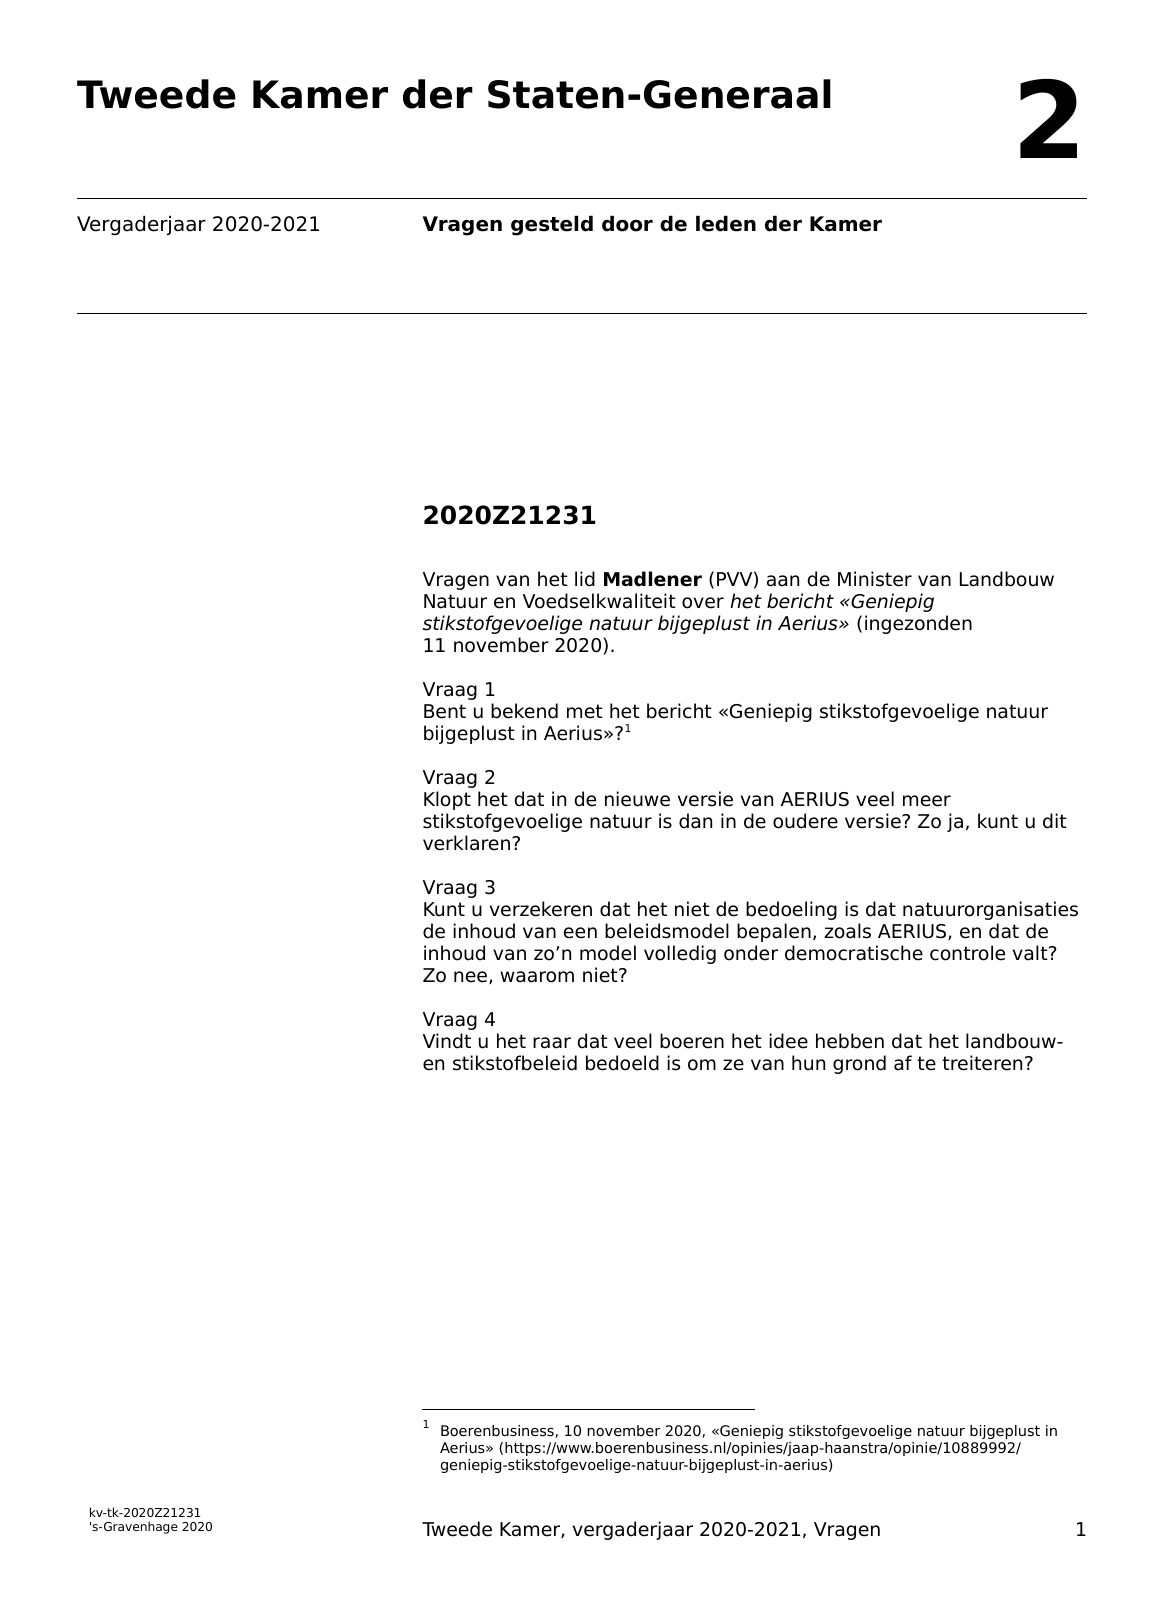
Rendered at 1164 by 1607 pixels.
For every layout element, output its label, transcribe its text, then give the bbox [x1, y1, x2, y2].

text Kunt u verzekeren dat het niet de bedoeling is dat natuurorganisaties de inhoud van een beleidsmodel bepalen, zoals AERIUS, en dat de inhoud van zo’n model volledig onder democratische controle valt? Zo nee, waarom niet? [422, 899, 1087, 987]
text Bent u bekend met het bericht «Geniepig stikstofgevoelige natuur bijgeplust in Aerius»? [422, 701, 1087, 745]
text kv-tk-2020Z21231 [88, 1506, 323, 1520]
text Vraag 3 [422, 877, 1087, 899]
text 2020Z21231 [422, 501, 1087, 531]
text Vraag 2 [422, 767, 1087, 789]
text 's-Gravenhage 2020 [88, 1520, 323, 1534]
table_cell Vragen gesteld door de leden der Kamer [422, 199, 1087, 313]
table_header Tweede Kamer der Staten-Generaal [77, 59, 886, 198]
text Boerenbusiness, 10 november 2020, «Geniepig stikstofgevoelige natuur bijgeplust in Aerius» (https://www.boerenbusiness.nl/opinies/jaap-haanstra/opinie/10889992/geniepig-stikstofgevoelige-natuur-bijgeplust-in-aerius) [422, 1418, 1087, 1474]
table_cell Vergaderjaar 2020-2021 [77, 199, 422, 313]
table_header 2 [886, 59, 1087, 198]
text Klopt het dat in de nieuwe versie van AERIUS veel meer stikstofgevoelige natuur is dan in de oudere versie? Zo ja, kunt u dit verklaren? [422, 789, 1087, 855]
text Vindt u het raar dat veel boeren het idee hebben dat het landbouw- en stikstofbeleid bedoeld is om ze van hun grond af te treiteren? [422, 1031, 1087, 1075]
text Vraag 1 [422, 679, 1087, 701]
text Vraag 4 [422, 1009, 1087, 1031]
text Vragen van het lid Madlener (PVV) aan de Minister van Landbouw Natuur en Voedselkwaliteit over het bericht «Geniepig stikstofgevoelige natuur bijgeplust in Aerius» (ingezonden 11 november 2020). [422, 569, 1087, 657]
